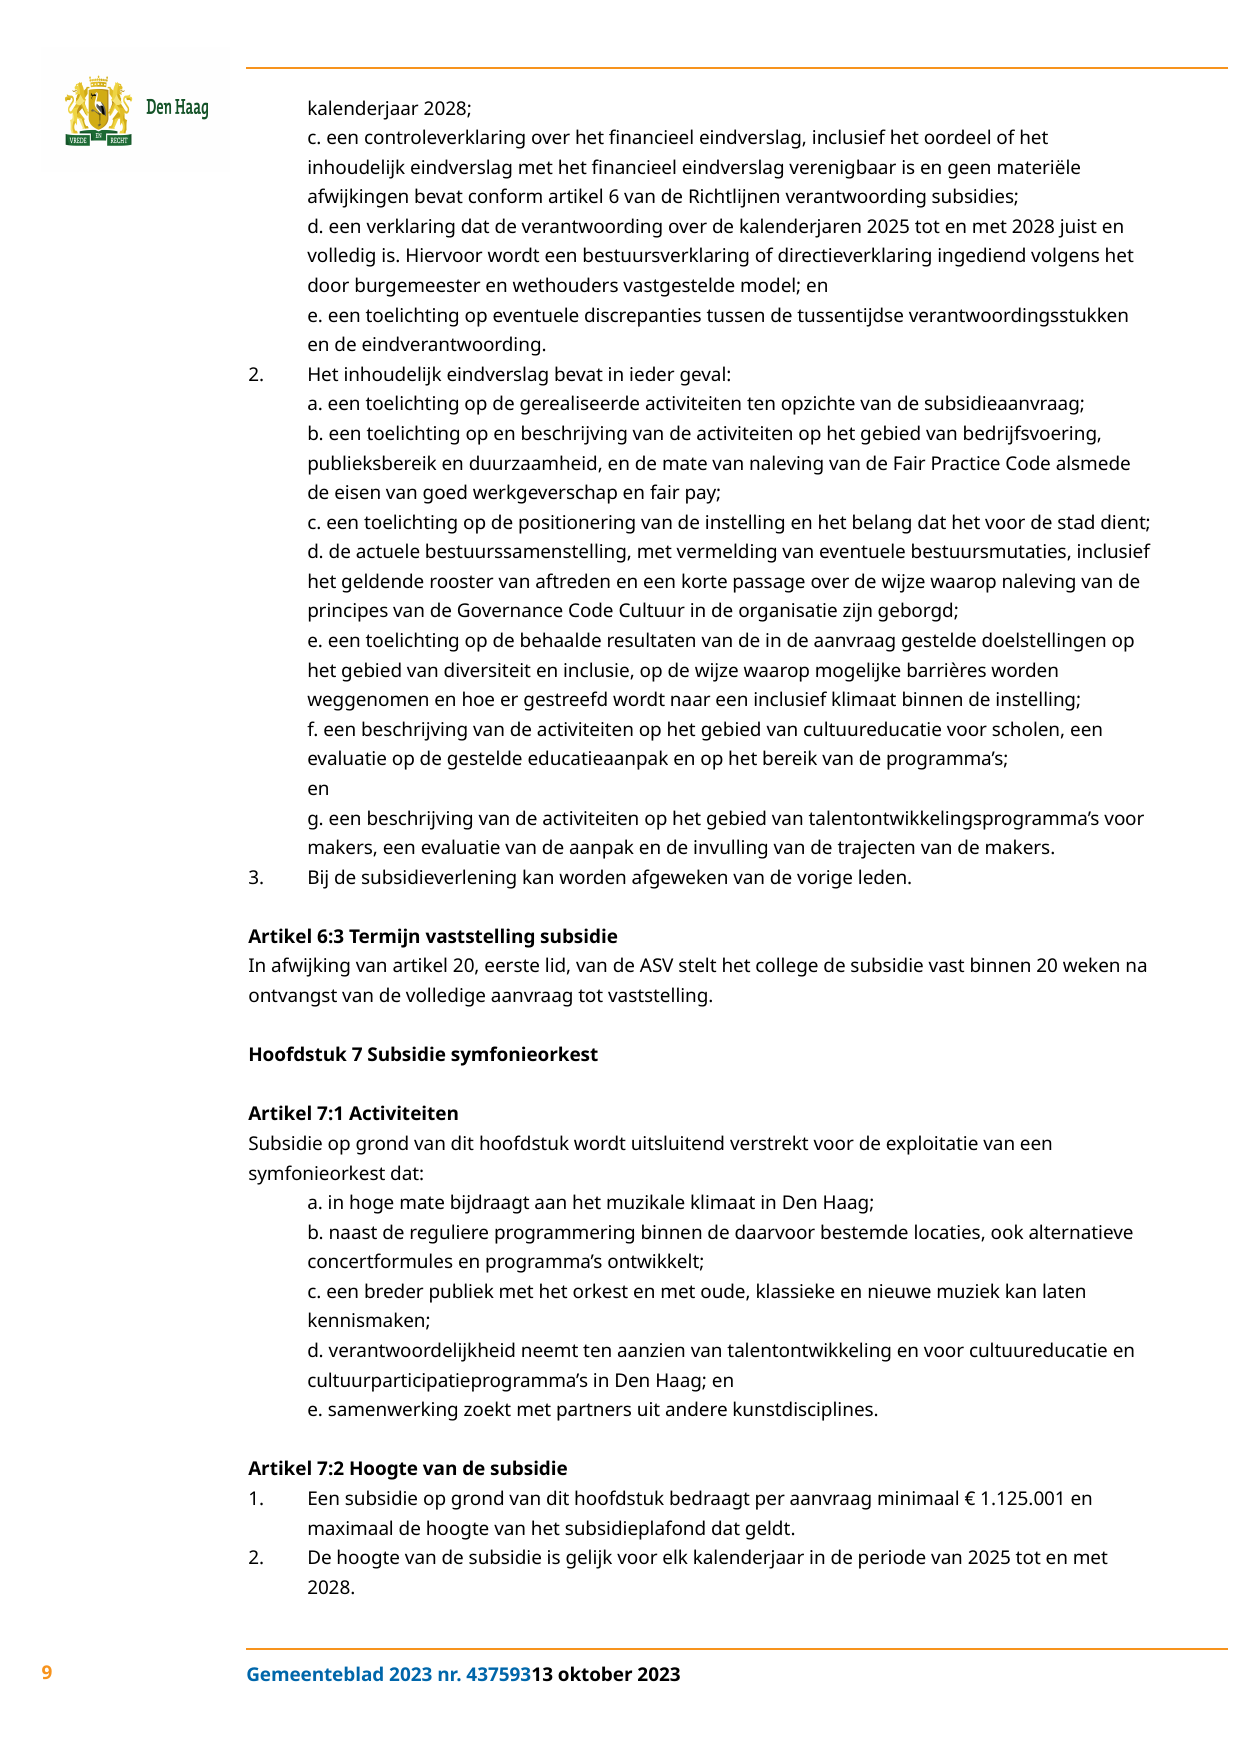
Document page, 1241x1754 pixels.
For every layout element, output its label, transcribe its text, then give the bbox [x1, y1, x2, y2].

text Artikel 6:3 Termijn vaststelling subsidie [248, 923, 1152, 949]
list d. een verklaring dat de verantwoording over de kalenderjaren 2025 tot en met 2028 juist en volledig is. Hiervoor wordt een bestuursverklaring of directieverklaring ingediend volgens het door burgemeester en wethouders vastgestelde model; en [248, 213, 1152, 298]
list Bij de subsidieverlening kan worden afgeweken van de vorige leden. [248, 864, 1152, 890]
list d. verantwoordelijkheid neemt ten aanzien van talentontwikkeling en voor cultuureducatie en cultuurparticipatieprogramma’s in Den Haag; en [248, 1337, 1152, 1393]
list De hoogte van de subsidie is gelijk voor elk kalenderjaar in de periode van 2025 tot en met 2028. [248, 1544, 1152, 1600]
list g. een beschrijving van de activiteiten op het gebied van talentontwikkelingsprogramma’s voor makers, een evaluatie van de aanpak en de invulling van de trajecten van de makers. [248, 805, 1152, 860]
text In afwijking van artikel 20, eerste lid, van de ASV stelt het college de subsidie vast binnen 20 weken na ontvangst van de volledige aanvraag tot vaststelling. [248, 953, 1152, 1008]
list kalenderjaar 2028; [248, 95, 1152, 121]
list b. naast de reguliere programmering binnen de daarvoor bestemde locaties, ook alternatieve concertformules en programma’s ontwikkelt; [248, 1219, 1152, 1274]
list e. een toelichting op de behaalde resultaten van de in de aanvraag gestelde doelstellingen op het gebied van diversiteit en inclusie, op de wijze waarop mogelijke barrières worden weggenomen en hoe er gestreefd wordt naar een inclusief klimaat binnen de instelling; [248, 627, 1152, 712]
list f. een beschrijving van de activiteiten op het gebied van cultuureducatie voor scholen, een evaluatie op de gestelde educatieaanpak en op het bereik van de programma’s; [248, 716, 1152, 771]
list a. in hoge mate bijdraagt aan het muzikale klimaat in Den Haag; [248, 1189, 1152, 1215]
list b. een toelichting op en beschrijving van de activiteiten op het gebied van bedrijfsvoering, publieksbereik en duurzaamheid, en de mate van naleving van de Fair Practice Code alsmede de eisen van goed werkgeverschap en fair pay; [248, 420, 1152, 505]
picture [41, 47, 231, 172]
list c. een controleverklaring over het financieel eindverslag, inclusief het oordeel of het inhoudelijk eindverslag met het financieel eindverslag verenigbaar is en geen materiële afwijkingen bevat conform artikel 6 van de Richtlijnen verantwoording subsidies; [248, 124, 1152, 209]
list c. een breder publiek met het orkest en met oude, klassieke en nieuwe muziek kan laten kennismaken; [248, 1278, 1152, 1333]
text Hoofdstuk 7 Subsidie symfonieorkest [248, 1041, 1152, 1067]
list e. samenwerking zoekt met partners uit andere kunstdisciplines. [248, 1396, 1152, 1422]
list d. de actuele bestuurssamenstelling, met vermelding van eventuele bestuursmutaties, inclusief het geldende rooster van aftreden en een korte passage over de wijze waarop naleving van de principes van de Governance Code Cultuur in de organisatie zijn geborgd; [248, 538, 1152, 623]
list e. een toelichting op eventuele discrepanties tussen de tussentijdse verantwoordingsstukken en de eindverantwoording. [248, 302, 1152, 357]
text Artikel 7:1 Activiteiten [248, 1101, 1152, 1126]
list a. een toelichting op de gerealiseerde activiteiten ten opzichte van de subsidieaanvraag; [248, 391, 1152, 416]
list Het inhoudelijk eindverslag bevat in ieder geval: [248, 361, 1152, 387]
list Een subsidie op grond van dit hoofdstuk bedraagt per aanvraag minimaal € 1.125.001 en maximaal de hoogte van het subsidieplafond dat geldt. [248, 1485, 1152, 1541]
text Artikel 7:2 Hoogte van de subsidie [248, 1456, 1152, 1481]
list c. een toelichting op de positionering van de instelling en het belang dat het voor de stad dient; [248, 509, 1152, 535]
text Subsidie op grond van dit hoofdstuk wordt uitsluitend verstrekt voor de exploitatie van een symfonieorkest dat: [248, 1130, 1152, 1186]
list en [248, 775, 1152, 801]
